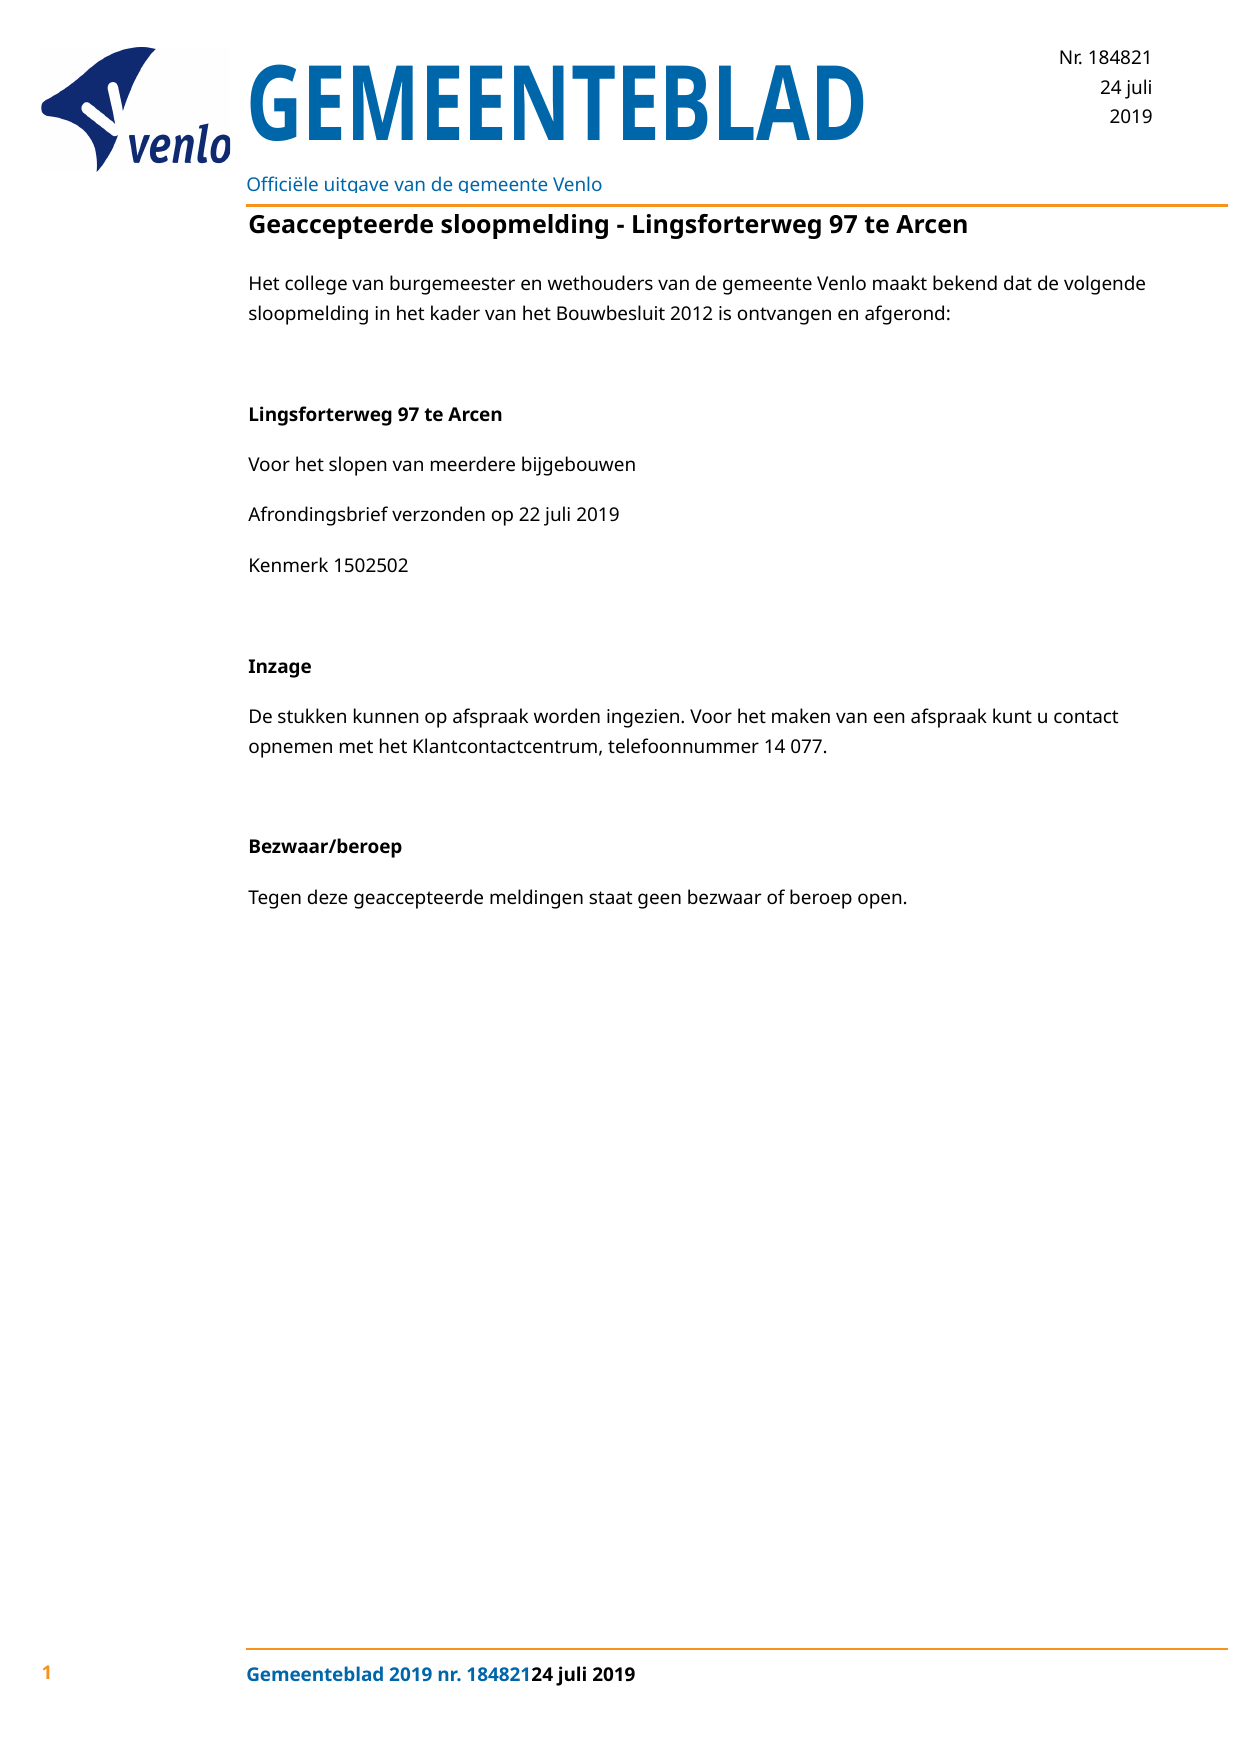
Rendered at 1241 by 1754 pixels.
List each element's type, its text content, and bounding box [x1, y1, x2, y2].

text Inzage [248, 653, 1152, 678]
picture [41, 47, 231, 172]
text Bezwaar/beroep [248, 834, 1152, 859]
text Afrondingsbrief verzonden op 22 juli 2019 [248, 502, 1152, 527]
text De stukken kunnen op afspraak worden ingezien. Voor het maken van een afspraak kunt u contact opnemen met het Klantcontactcentrum, telefoonnummer 14 077. [248, 703, 1152, 758]
text Voor het slopen van meerdere bijgebouwen [248, 451, 1152, 477]
text Lingsforterweg 97 te Arcen [248, 401, 1152, 426]
text Het college van burgemeester en wethouders van de gemeente Venlo maakt bekend dat de volgende sloopmelding in het kader van het Bouwbesluit 2012 is ontvangen en afgerond: [248, 270, 1152, 326]
text Geaccepteerde sloopmelding - Lingsforterweg 97 te Arcen [248, 207, 1152, 241]
text Kenmerk 1502502 [248, 552, 1152, 578]
text Tegen deze geaccepteerde meldingen staat geen bezwaar of beroep open. [248, 884, 1152, 910]
